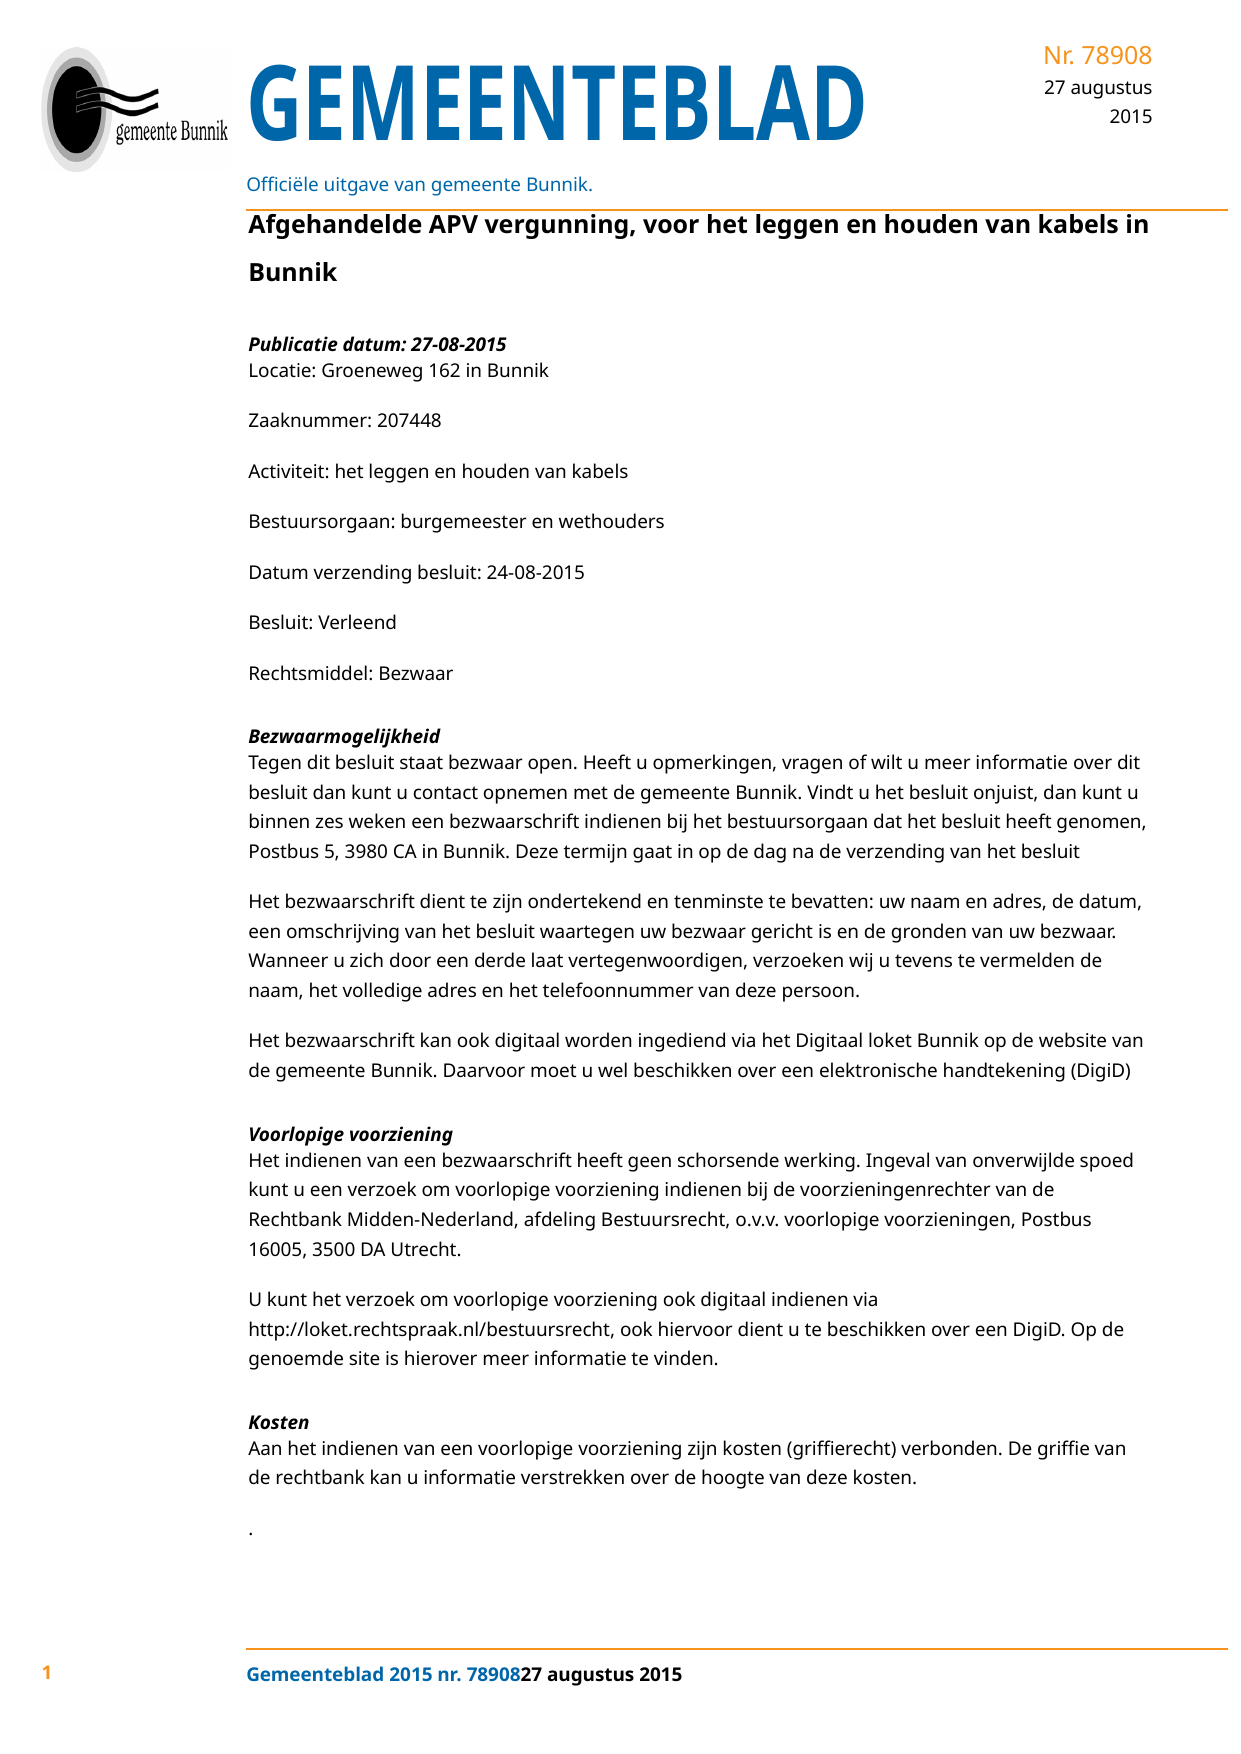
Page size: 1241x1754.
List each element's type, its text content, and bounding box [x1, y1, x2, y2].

text Locatie: Groeneweg 162 in Bunnik [248, 357, 1152, 383]
text Publicatie datum: 27-08-2015 [248, 331, 1152, 357]
text Het bezwaarschrift kan ook digitaal worden ingediend via het Digitaal loket Bunnik op de website van de gemeente Bunnik. Daarvoor moet u wel beschikken over een elektronische handtekening (DigiD) [248, 1028, 1152, 1083]
text Besluit: Verleend [248, 609, 1152, 635]
picture [41, 47, 231, 172]
text Het bezwaarschrift dient te zijn ondertekend en tenminste te bevatten: uw naam en adres, de datum, een omschrijving van het besluit waartegen uw bezwaar gericht is en de gronden van uw bezwaar. Wanneer u zich door een derde laat vertegenwoordigen, verzoeken wij u tevens te vermelden de naam, het volledige adres en het telefoonnummer van deze persoon. [248, 888, 1152, 1003]
text Bestuursorgaan: burgemeester en wethouders [248, 508, 1152, 534]
text Kosten [248, 1409, 1152, 1435]
text Bezwaarmogelijkheid [248, 724, 1152, 749]
text Tegen dit besluit staat bezwaar open. Heeft u opmerkingen, vragen of wilt u meer informatie over dit besluit dan kunt u contact opnemen met de gemeente Bunnik. Vindt u het besluit onjuist, dan kunt u binnen zes weken een bezwaarschrift indienen bij het bestuursorgaan dat het besluit heeft genomen, Postbus 5, 3980 CA in Bunnik. Deze termijn gaat in op de dag na de verzending van het besluit [248, 749, 1152, 864]
text Activiteit: het leggen en houden van kabels [248, 458, 1152, 484]
text U kunt het verzoek om voorlopige voorziening ook digitaal indienen via http://loket.rechtspraak.nl/bestuursrecht, ook hiervoor dient u te beschikken over een DigiD. Op de genoemde site is hierover meer informatie te vinden. [248, 1286, 1152, 1371]
text Het indienen van een bezwaarschrift heeft geen schorsende werking. Ingeval van onverwijlde spoed kunt u een verzoek om voorlopige voorziening indienen bij de voorzieningenrechter van de Rechtbank Midden-Nederland, afdeling Bestuursrecht, o.v.v. voorlopige voorzieningen, Postbus 16005, 3500 DA Utrecht. [248, 1147, 1152, 1261]
text Voorlopige voorziening [248, 1121, 1152, 1147]
text Datum verzending besluit: 24-08-2015 [248, 559, 1152, 584]
text Aan het indienen van een voorlopige voorziening zijn kosten (griffierecht) verbonden. De griffie van de rechtbank kan u informatie verstrekken over de hoogte van deze kosten. [248, 1435, 1152, 1490]
text . [248, 1515, 1152, 1541]
text Rechtsmiddel: Bezwaar [248, 660, 1152, 685]
text Zaaknummer: 207448 [248, 408, 1152, 433]
text Afgehandelde APV vergunning, voor het leggen en houden van kabels in Bunnik [248, 211, 1152, 288]
